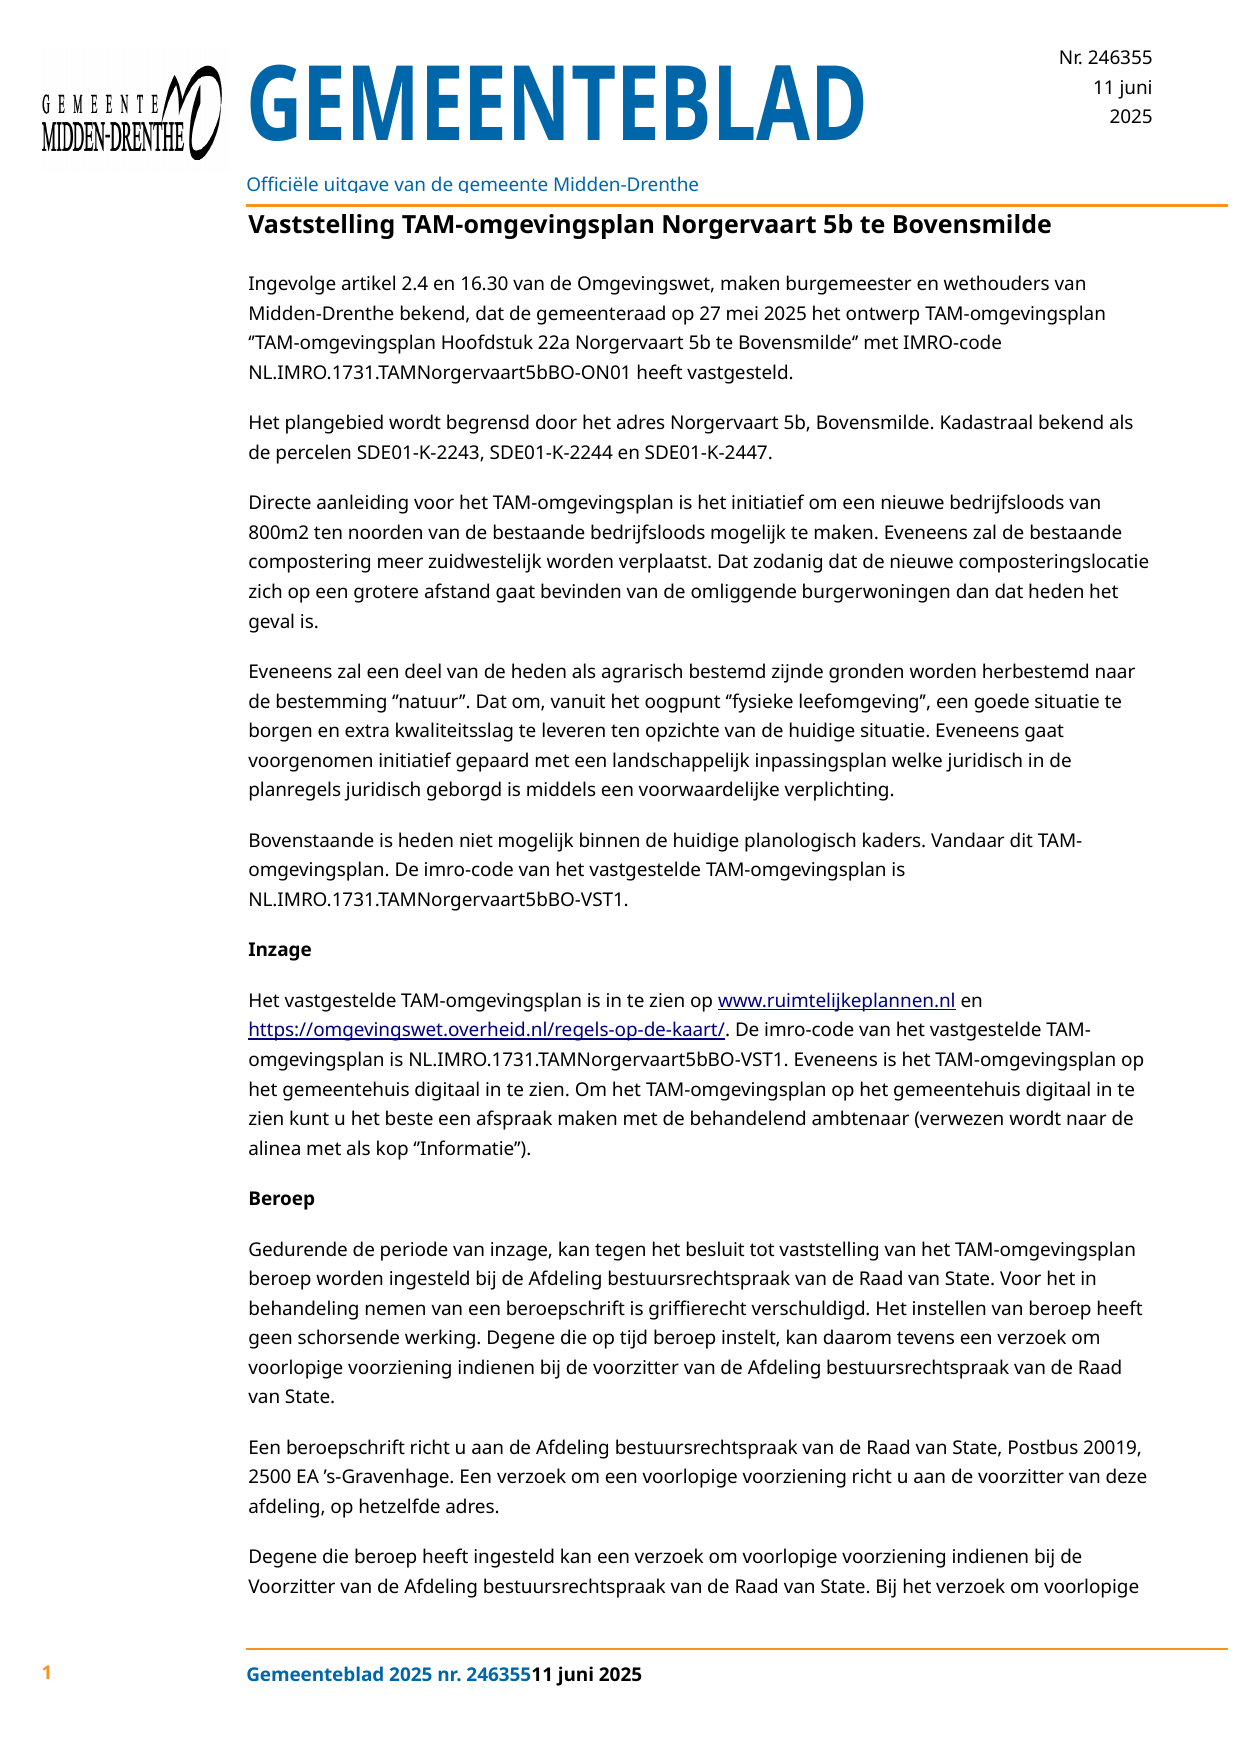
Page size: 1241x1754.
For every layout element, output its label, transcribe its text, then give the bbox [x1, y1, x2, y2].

text Bovenstaande is heden niet mogelijk binnen de huidige planologisch kaders. Vandaar dit TAM-omgevingsplan. De imro-code van het vastgestelde TAM-omgevingsplan is NL.IMRO.1731.TAMNorgervaart5bBO-VST1. [248, 827, 1152, 912]
text Inzage [248, 937, 1152, 962]
text Directe aanleiding voor het TAM-omgevingsplan is het initiatief om een nieuwe bedrijfsloods van 800m2 ten noorden van de bestaande bedrijfsloods mogelijk te maken. Eveneens zal de bestaande compostering meer zuidwestelijk worden verplaatst. Dat zodanig dat de nieuwe composteringslocatie zich op een grotere afstand gaat bevinden van de omliggende burgerwoningen dan dat heden het geval is. [248, 489, 1152, 633]
text Ingevolge artikel 2.4 en 16.30 van de Omgevingswet, maken burgemeester en wethouders van Midden-Drenthe bekend, dat de gemeenteraad op 27 mei 2025 het ontwerp TAM-omgevingsplan ‘’TAM-omgevingsplan Hoofdstuk 22a Norgervaart 5b te Bovensmilde‘’ met IMRO-code NL.IMRO.1731.TAMNorgervaart5bBO-ON01 heeft vastgesteld. [248, 270, 1152, 385]
text Degene die beroep heeft ingesteld kan een verzoek om voorlopige voorziening indienen bij de Voorzitter van de Afdeling bestuursrechtspraak van de Raad van State. Bij het verzoek om voorlopige [248, 1544, 1152, 1599]
text Gedurende de periode van inzage, kan tegen het besluit tot vaststelling van het TAM-omgevingsplan beroep worden ingesteld bij de Afdeling bestuursrechtspraak van de Raad van State. Voor het in behandeling nemen van een beroepschrift is griffierecht verschuldigd. Het instellen van beroep heeft geen schorsende werking. Degene die op tijd beroep instelt, kan daarom tevens een verzoek om voorlopige voorziening indienen bij de voorzitter van de Afdeling bestuursrechtspraak van de Raad van State. [248, 1236, 1152, 1409]
text Vaststelling TAM-omgevingsplan Norgervaart 5b te Bovensmilde [248, 207, 1152, 241]
picture [41, 47, 231, 172]
text Eveneens zal een deel van de heden als agrarisch bestemd zijnde gronden worden herbestemd naar de bestemming ‘’natuur’’. Dat om, vanuit het oogpunt ‘’fysieke leefomgeving’’, een goede situatie te borgen en extra kwaliteitsslag te leveren ten opzichte van de huidige situatie. Eveneens gaat voorgenomen initiatief gepaard met een landschappelijk inpassingsplan welke juridisch in de planregels juridisch geborgd is middels een voorwaardelijke verplichting. [248, 658, 1152, 802]
text Beroep [248, 1185, 1152, 1211]
text Het plangebied wordt begrensd door het adres Norgervaart 5b, Bovensmilde. Kadastraal bekend als de percelen SDE01-K-2243, SDE01-K-2244 en SDE01-K-2447. [248, 409, 1152, 465]
text Het vastgestelde TAM-omgevingsplan is in te zien op www.ruimtelijkeplannen.nl en https://omgevingswet.overheid.nl/regels-op-de-kaart/. De imro-code van het vastgestelde TAM-omgevingsplan is NL.IMRO.1731.TAMNorgervaart5bBO-VST1. Eveneens is het TAM-omgevingsplan op het gemeentehuis digitaal in te zien. Om het TAM-omgevingsplan op het gemeentehuis digitaal in te zien kunt u het beste een afspraak maken met de behandelend ambtenaar (verwezen wordt naar de alinea met als kop ‘’Informatie’’). [248, 987, 1152, 1161]
text Een beroepschrift richt u aan de Afdeling bestuursrechtspraak van de Raad van State, Postbus 20019, 2500 EA ’s-Gravenhage. Een verzoek om een voorlopige voorziening richt u aan de voorzitter van deze afdeling, op hetzelfde adres. [248, 1434, 1152, 1519]
